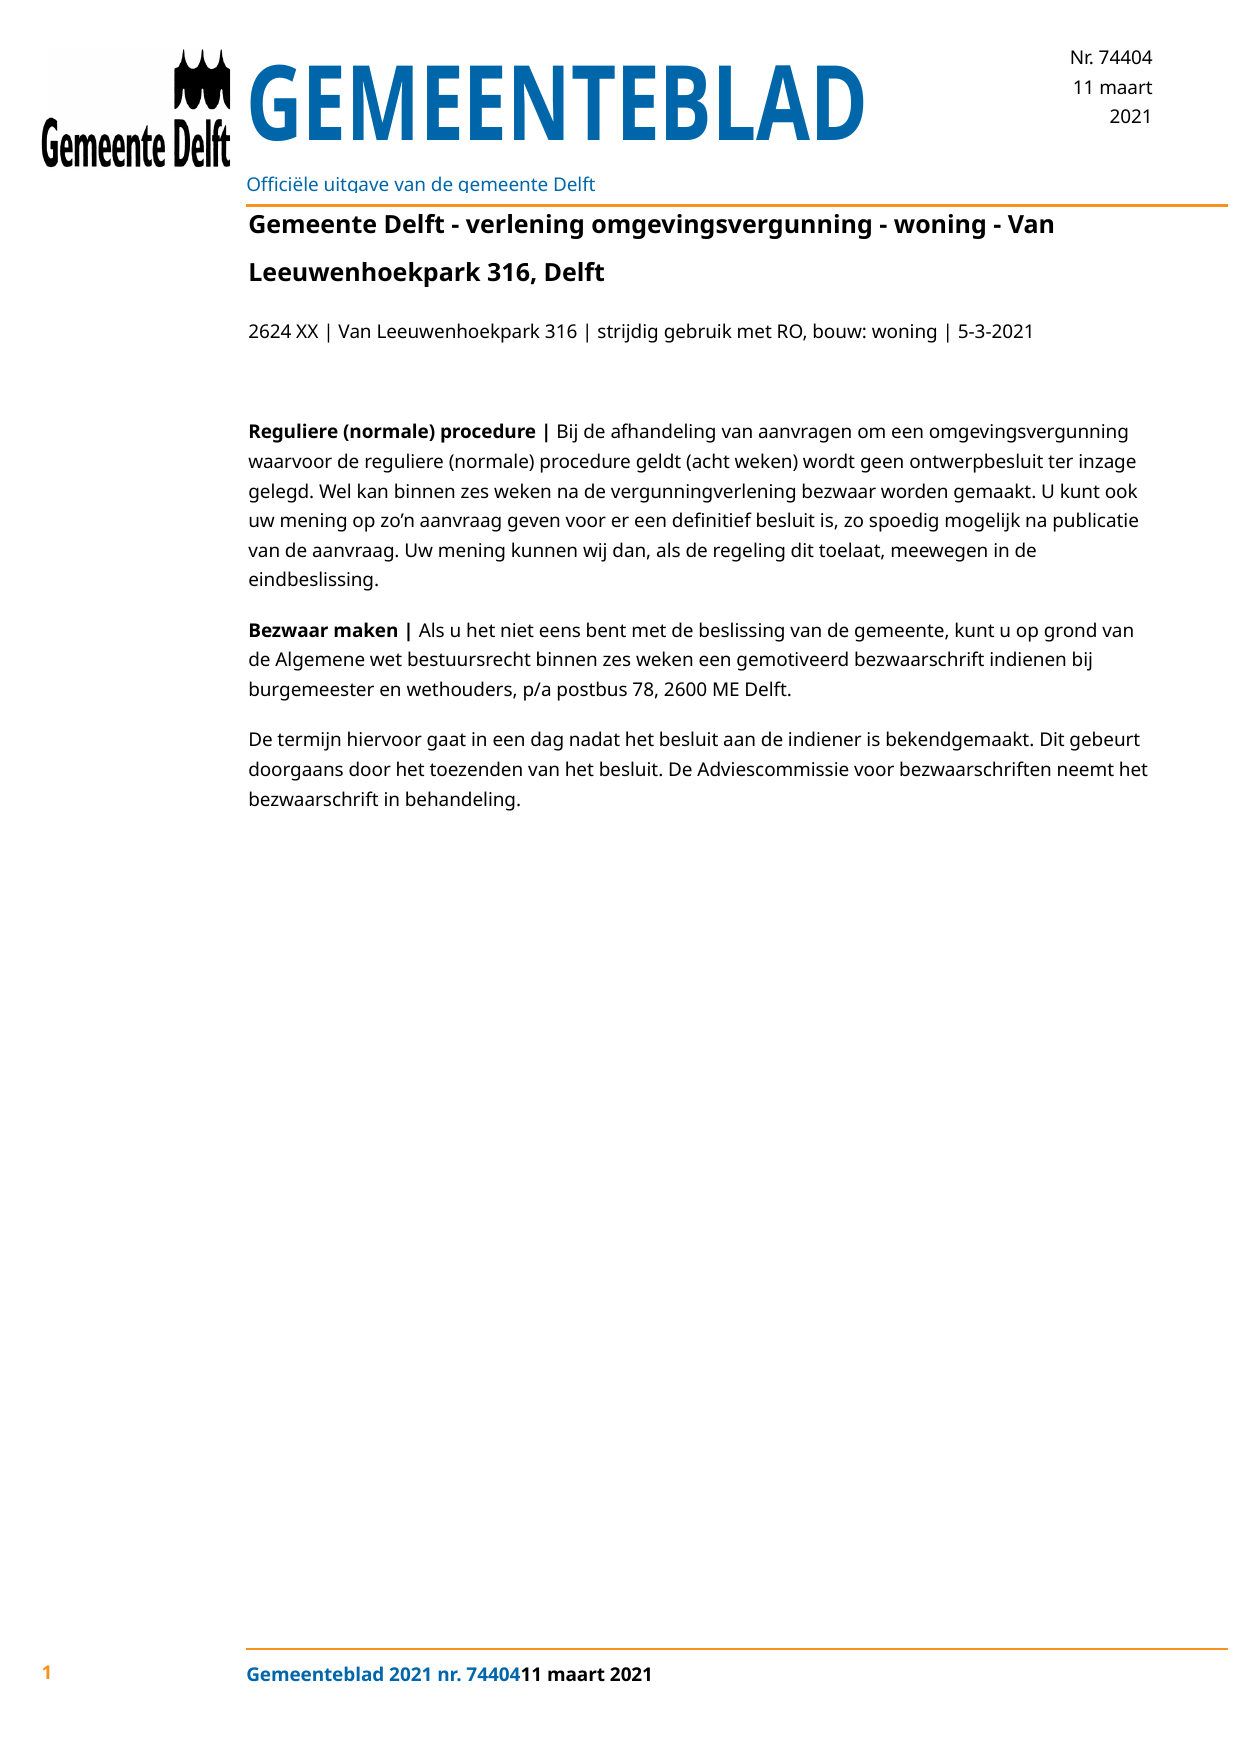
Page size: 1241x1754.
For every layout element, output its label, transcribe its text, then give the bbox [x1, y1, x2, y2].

text De termijn hiervoor gaat in een dag nadat het besluit aan de indiener is bekendgemaakt. Dit gebeurt doorgaans door het toezenden van het besluit. De Adviescommissie voor bezwaarschriften neemt het bezwaarschrift in behandeling. [248, 727, 1152, 812]
text Reguliere (normale) procedure | Bij de afhandeling van aanvragen om een omgevingsvergunning waarvoor de reguliere (normale) procedure geldt (acht weken) wordt geen ontwerpbesluit ter inzage gelegd. Wel kan binnen zes weken na de vergunningverlening bezwaar worden gemaakt. U kunt ook uw mening op zo’n aanvraag geven voor er een definitief besluit is, zo spoedig mogelijk na publicatie van de aanvraag. Uw mening kunnen wij dan, als de regeling dit toelaat, meewegen in de eindbeslissing. [248, 419, 1152, 592]
text 2624 XX | Van Leeuwenhoekpark 316 | strijdig gebruik met RO, bouw: woning | 5-3-2021 [248, 318, 1152, 344]
text Gemeente Delft - verlening omgevingsvergunning - woning - Van Leeuwenhoekpark 316, Delft [248, 207, 1152, 288]
picture [41, 47, 231, 172]
text Bezwaar maken | Als u het niet eens bent met de beslissing van de gemeente, kunt u op grond van de Algemene wet bestuursrecht binnen zes weken een gemotiveerd bezwaarschrift indienen bij burgemeester en wethouders, p/a postbus 78, 2600 ME Delft. [248, 617, 1152, 702]
